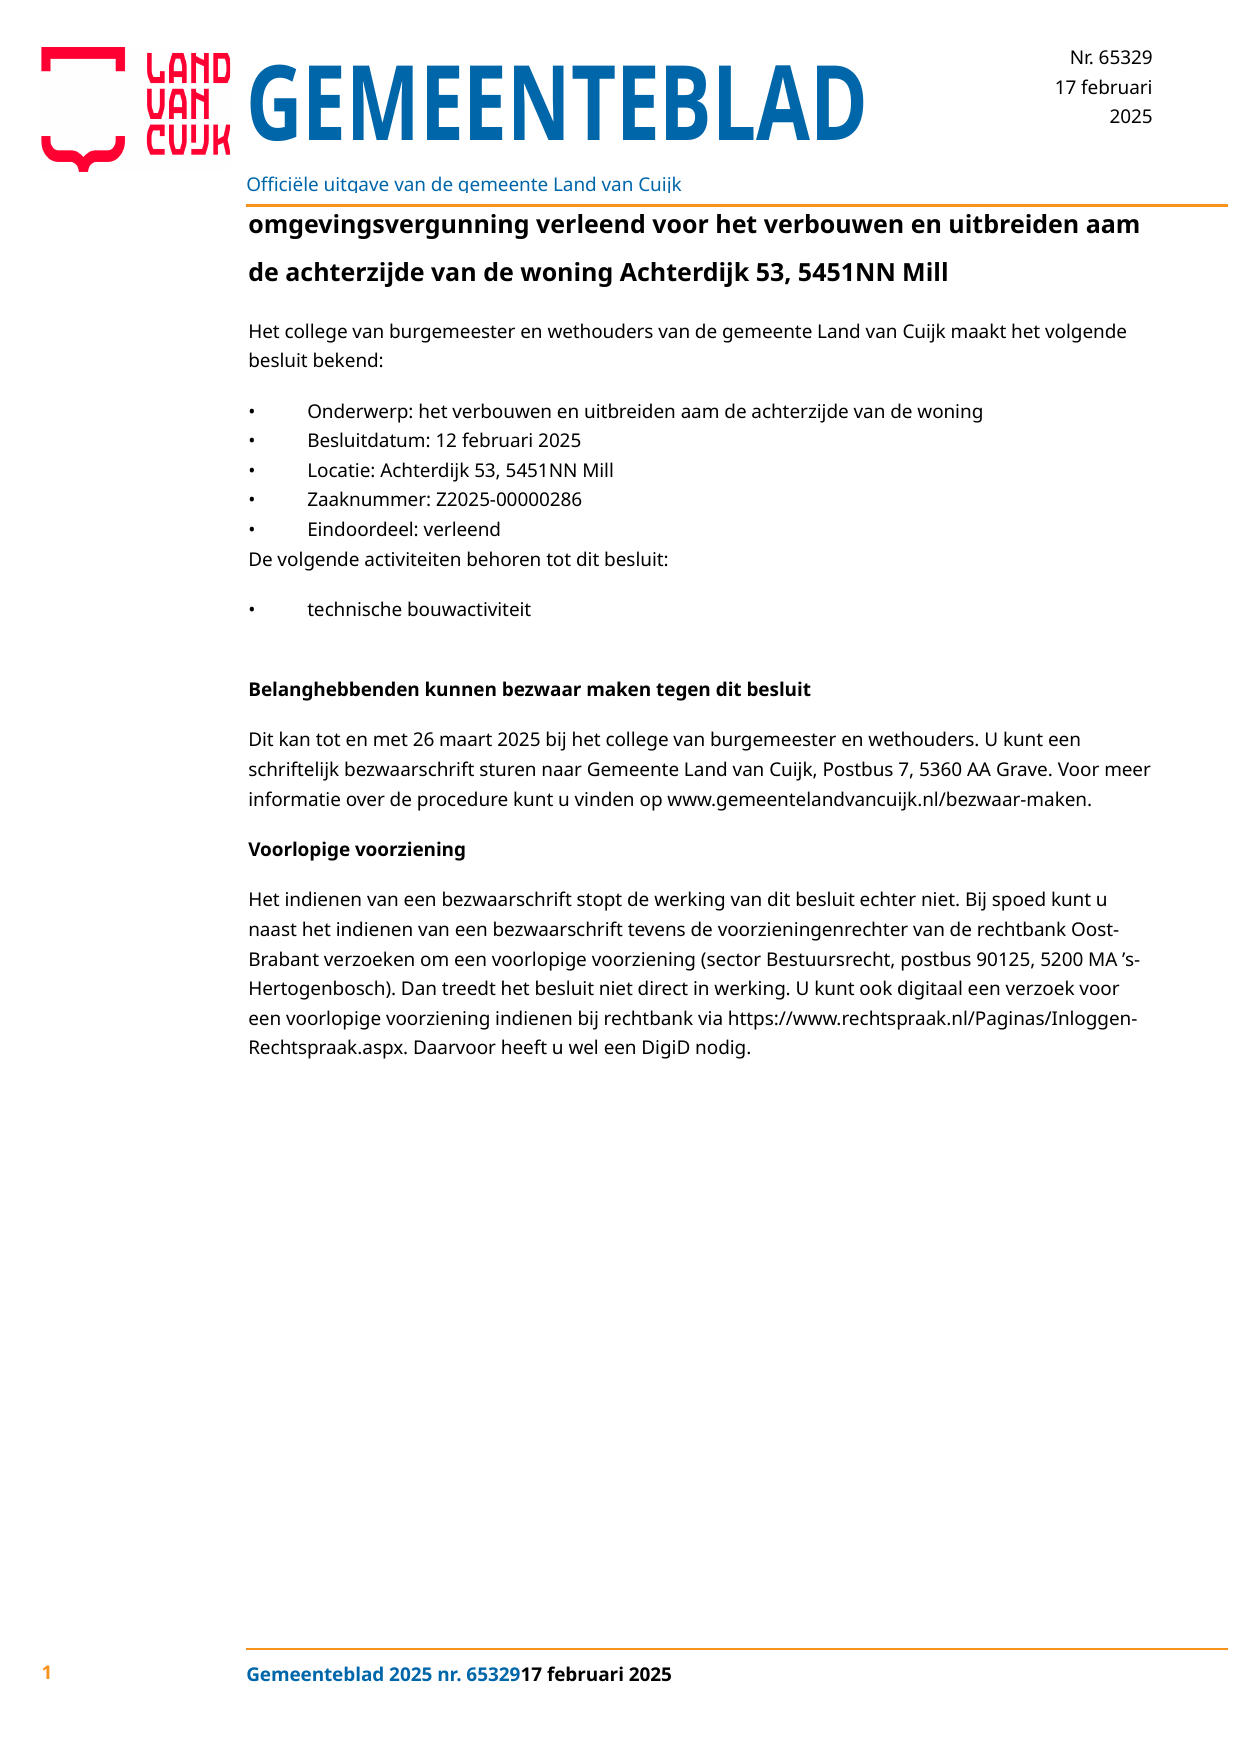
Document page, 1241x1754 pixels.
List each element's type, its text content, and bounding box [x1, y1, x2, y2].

text omgevingsvergunning verleend voor het verbouwen en uitbreiden aam de achterzijde van de woning Achterdijk 53, 5451NN Mill [248, 207, 1152, 288]
list Zaaknummer: Z2025-00000286 [248, 487, 1152, 512]
text Dit kan tot en met 26 maart 2025 bij het college van burgemeester en wethouders. U kunt een schriftelijk bezwaarschrift sturen naar Gemeente Land van Cuijk, Postbus 7, 5360 AA Grave. Voor meer informatie over de procedure kunt u vinden op www.gemeentelandvancuijk.nl/bezwaar-maken. [248, 727, 1152, 812]
text Voorlopige voorziening [248, 836, 1152, 862]
list technische bouwactiviteit [248, 596, 1152, 622]
list Locatie: Achterdijk 53, 5451NN Mill [248, 457, 1152, 483]
text Het college van burgemeester en wethouders van de gemeente Land van Cuijk maakt het volgende besluit bekend: [248, 318, 1152, 373]
list Eindoordeel: verleend [248, 516, 1152, 542]
list Besluitdatum: 12 februari 2025 [248, 427, 1152, 453]
text De volgende activiteiten behoren tot dit besluit: [248, 546, 1152, 572]
text Belanghebbenden kunnen bezwaar maken tegen dit besluit [248, 676, 1152, 702]
picture [41, 47, 231, 172]
text Het indienen van een bezwaarschrift stopt de werking van dit besluit echter niet. Bij spoed kunt u naast het indienen van een bezwaarschrift tevens de voorzieningenrechter van de rechtbank Oost-Brabant verzoeken om een voorlopige voorziening (sector Bestuursrecht, postbus 90125, 5200 MA ’s-Hertogenbosch). Dan treedt het besluit niet direct in werking. U kunt ook digitaal een verzoek voor een voorlopige voorziening indienen bij rechtbank via https://www.rechtspraak.nl/Paginas/Inloggen-Rechtspraak.aspx. Daarvoor heeft u wel een DigiD nodig. [248, 887, 1152, 1060]
list Onderwerp: het verbouwen en uitbreiden aam de achterzijde van de woning [248, 398, 1152, 424]
